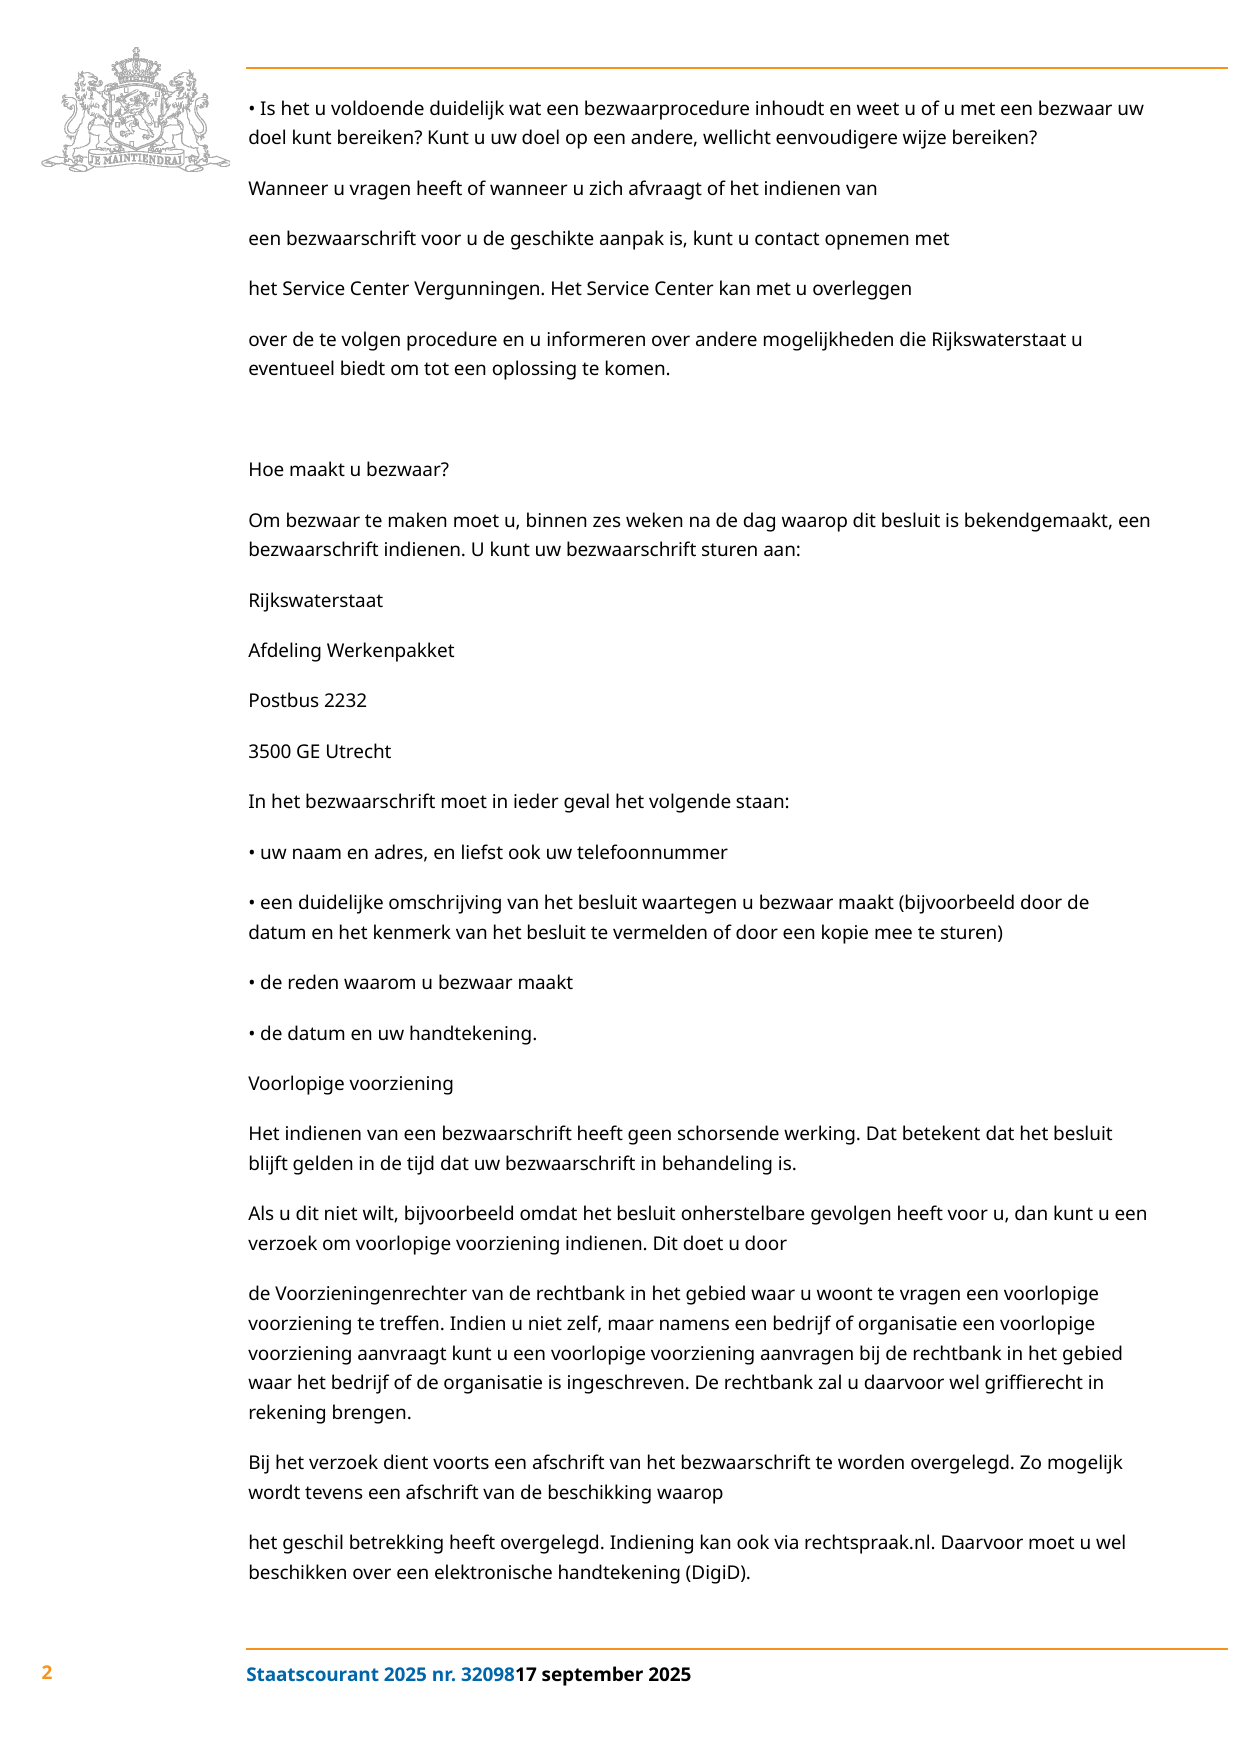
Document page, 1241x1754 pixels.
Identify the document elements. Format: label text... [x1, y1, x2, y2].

text 3500 GE Utrecht [248, 738, 1152, 764]
text Hoe maakt u bezwaar? [248, 456, 1152, 482]
text • een duidelijke omschrijving van het besluit waartegen u bezwaar maakt (bijvoorbeeld door de datum en het kenmerk van het besluit te vermelden of door een kopie mee te sturen) [248, 889, 1152, 945]
text Wanneer u vragen heeft of wanneer u zich afvraagt of het indienen van [248, 175, 1152, 201]
picture [41, 47, 231, 172]
text • de datum en uw handtekening. [248, 1020, 1152, 1046]
text het geschil betrekking heeft overgelegd. Indiening kan ook via rechtspraak.nl. Daarvoor moet u wel beschikken over een elektronische handtekening (DigiD). [248, 1529, 1152, 1585]
text • Is het u voldoende duidelijk wat een bezwaarprocedure inhoudt en weet u of u met een bezwaar uw doel kunt bereiken? Kunt u uw doel op een andere, wellicht eenvoudigere wijze bereiken? [248, 95, 1152, 150]
text • uw naam en adres, en liefst ook uw telefoonnummer [248, 839, 1152, 865]
text Om bezwaar te maken moet u, binnen zes weken na de dag waarop dit besluit is bekendgemaakt, een bezwaarschrift indienen. U kunt uw bezwaarschrift sturen aan: [248, 507, 1152, 562]
text Bij het verzoek dient voorts een afschrift van het bezwaarschrift te worden overgelegd. Zo mogelijk wordt tevens een afschrift van de beschikking waarop [248, 1449, 1152, 1505]
text Afdeling Werkenpakket [248, 637, 1152, 663]
text over de te volgen procedure en u informeren over andere mogelijkheden die Rijkswaterstaat u eventueel biedt om tot een oplossing te komen. [248, 326, 1152, 381]
text Rijkswaterstaat [248, 587, 1152, 613]
text een bezwaarschrift voor u de geschikte aanpak is, kunt u contact opnemen met [248, 225, 1152, 251]
text Voorlopige voorziening [248, 1070, 1152, 1096]
text Als u dit niet wilt, bijvoorbeeld omdat het besluit onherstelbare gevolgen heeft voor u, dan kunt u een verzoek om voorlopige voorziening indienen. Dit doet u door [248, 1201, 1152, 1256]
text Het indienen van een bezwaarschrift heeft geen schorsende werking. Dat betekent dat het besluit blijft gelden in de tijd dat uw bezwaarschrift in behandeling is. [248, 1121, 1152, 1176]
text In het bezwaarschrift moet in ieder geval het volgende staan: [248, 788, 1152, 814]
text het Service Center Vergunningen. Het Service Center kan met u overleggen [248, 276, 1152, 301]
text • de reden waarom u bezwaar maakt [248, 969, 1152, 995]
text de Voorzieningenrechter van de rechtbank in het gebied waar u woont te vragen een voorlopige voorziening te treffen. Indien u niet zelf, maar namens een bedrijf of organisatie een voorlopige voorziening aanvraagt kunt u een voorlopige voorziening aanvragen bij de rechtbank in het gebied waar het bedrijf of de organisatie is ingeschreven. De rechtbank zal u daarvoor wel griffierecht in rekening brengen. [248, 1281, 1152, 1425]
text Postbus 2232 [248, 688, 1152, 713]
